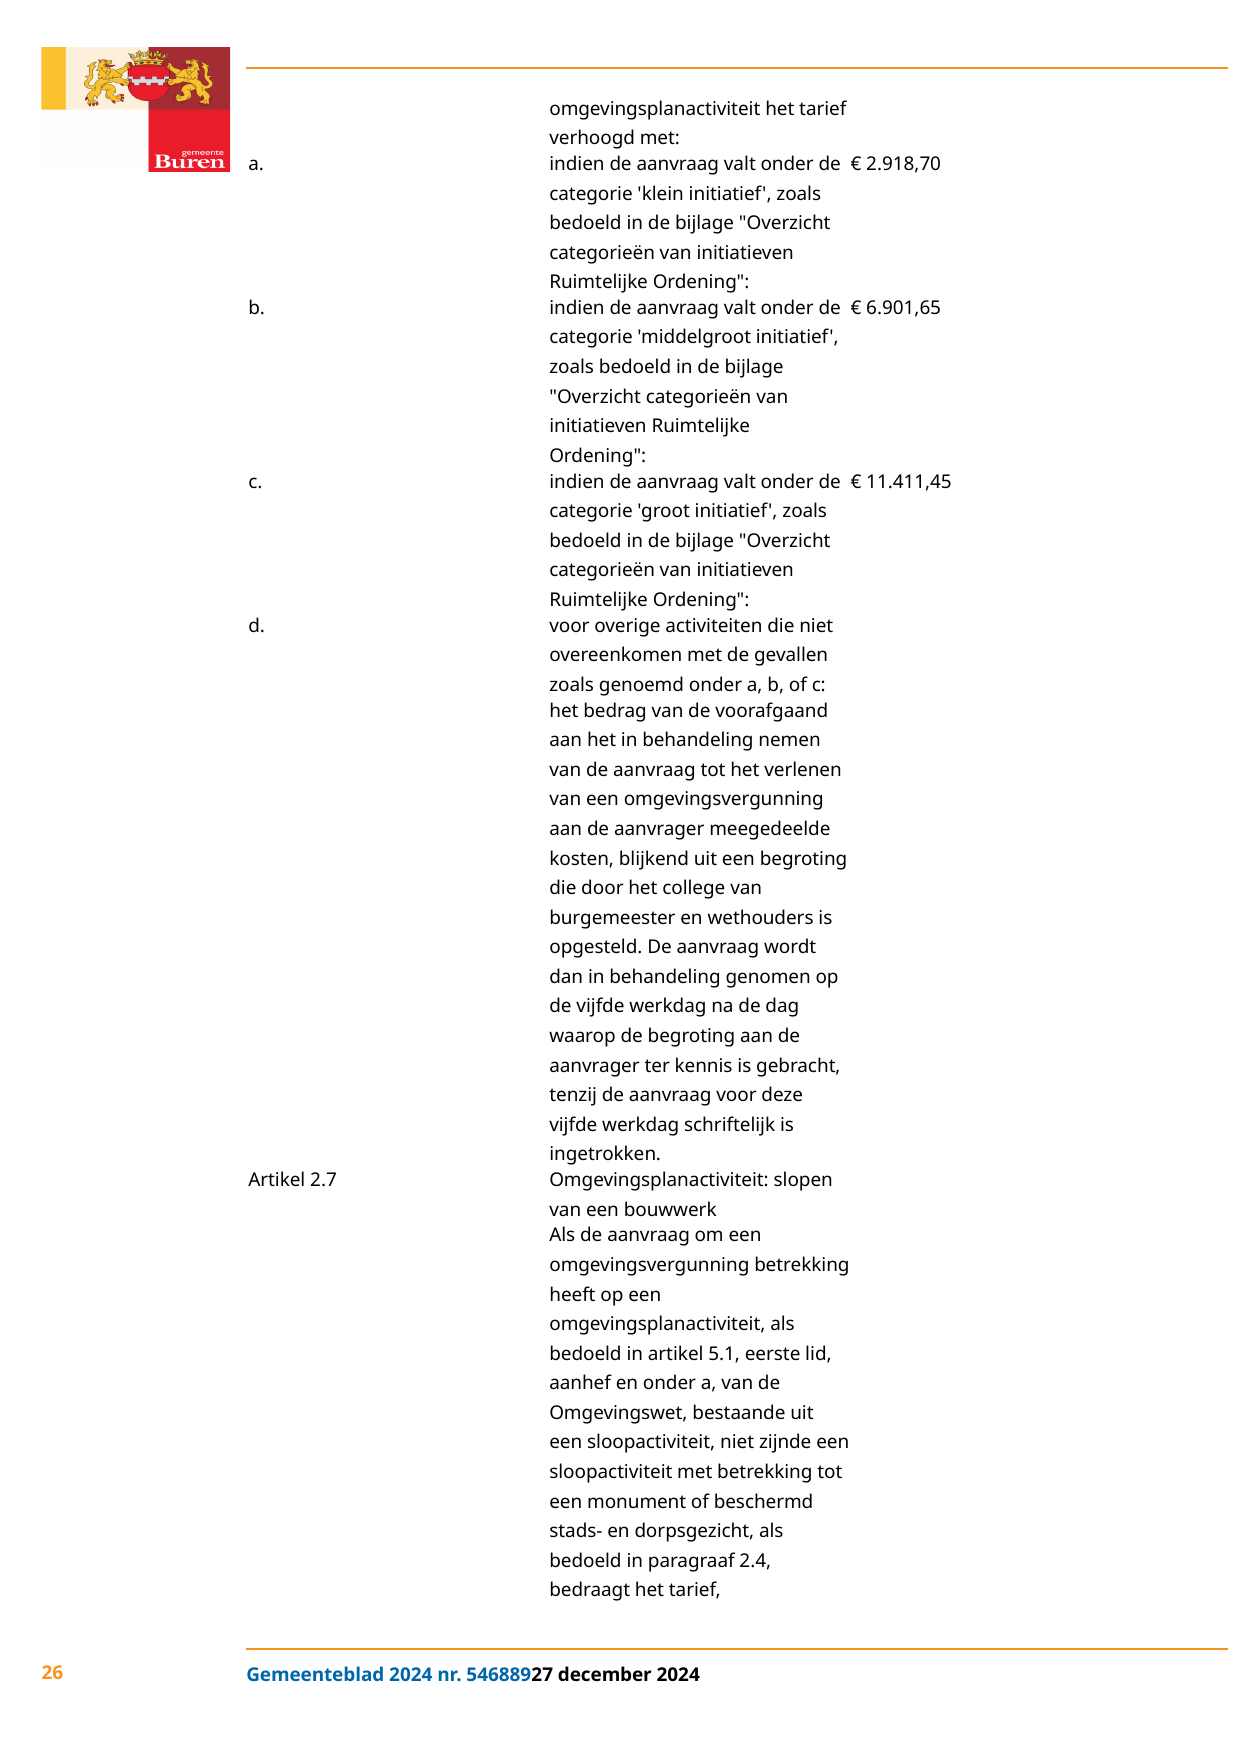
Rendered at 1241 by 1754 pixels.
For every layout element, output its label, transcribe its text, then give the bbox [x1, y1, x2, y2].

table_cell [850, 1166, 1152, 1222]
table_cell Omgevingsplanactiviteit: slopen van een bouwwerk [549, 1166, 850, 1222]
table_cell [850, 612, 1152, 697]
table_cell € 11.411,45 [850, 468, 1152, 612]
table_cell het bedrag van de voorafgaand aan het in behandeling nemen van de aanvraag tot het verlenen van een omgevingsvergunning aan de aanvrager meegedeelde kosten, blijkend uit een begroting die door het college van burgemeester en wethouders is opgesteld. De aanvraag wordt dan in behandeling genomen op de vijfde werkdag na de dag waarop de begroting aan de aanvrager ter kennis is gebracht, tenzij de aanvraag voor deze vijfde werkdag schriftelijk is ingetrokken. [549, 697, 850, 1166]
table_cell a. [248, 150, 549, 294]
table_cell voor overige activiteiten die niet overeenkomen met de gevallen zoals genoemd onder a, b, of c: [549, 612, 850, 697]
table_cell omgevingsplanactiviteit het tarief verhoogd met: [549, 95, 850, 150]
table_cell [850, 95, 1152, 150]
table_cell c. [248, 468, 549, 612]
table_cell Als de aanvraag om een omgevingsvergunning betrekking heeft op een omgevingsplanactiviteit, als bedoeld in artikel 5.1, eerste lid, aanhef en onder a, van de Omgevingswet, bestaande uit een sloopactiviteit, niet zijnde een sloopactiviteit met betrekking tot een monument of beschermd stads- en dorpsgezicht, als bedoeld in paragraaf 2.4, bedraagt het tarief, [549, 1222, 850, 1602]
table_cell € 6.901,65 [850, 294, 1152, 468]
table_cell [850, 1222, 1152, 1602]
picture [41, 47, 231, 172]
table_cell Artikel 2.7 [248, 1166, 549, 1222]
table_cell [248, 697, 549, 1166]
table_cell [248, 1222, 549, 1602]
table_cell [248, 95, 549, 150]
table_cell indien de aanvraag valt onder de categorie 'groot initiatief', zoals bedoeld in de bijlage "Overzicht categorieën van initiatieven Ruimtelijke Ordening": [549, 468, 850, 612]
table_cell d. [248, 612, 549, 697]
table_cell [850, 697, 1152, 1166]
table_cell b. [248, 294, 549, 468]
table_cell indien de aanvraag valt onder de categorie 'middelgroot initiatief', zoals bedoeld in de bijlage "Overzicht categorieën van initiatieven Ruimtelijke Ordening": [549, 294, 850, 468]
table_cell indien de aanvraag valt onder de categorie 'klein initiatief', zoals bedoeld in de bijlage "Overzicht categorieën van initiatieven Ruimtelijke Ordening": [549, 150, 850, 294]
table_cell € 2.918,70 [850, 150, 1152, 294]
